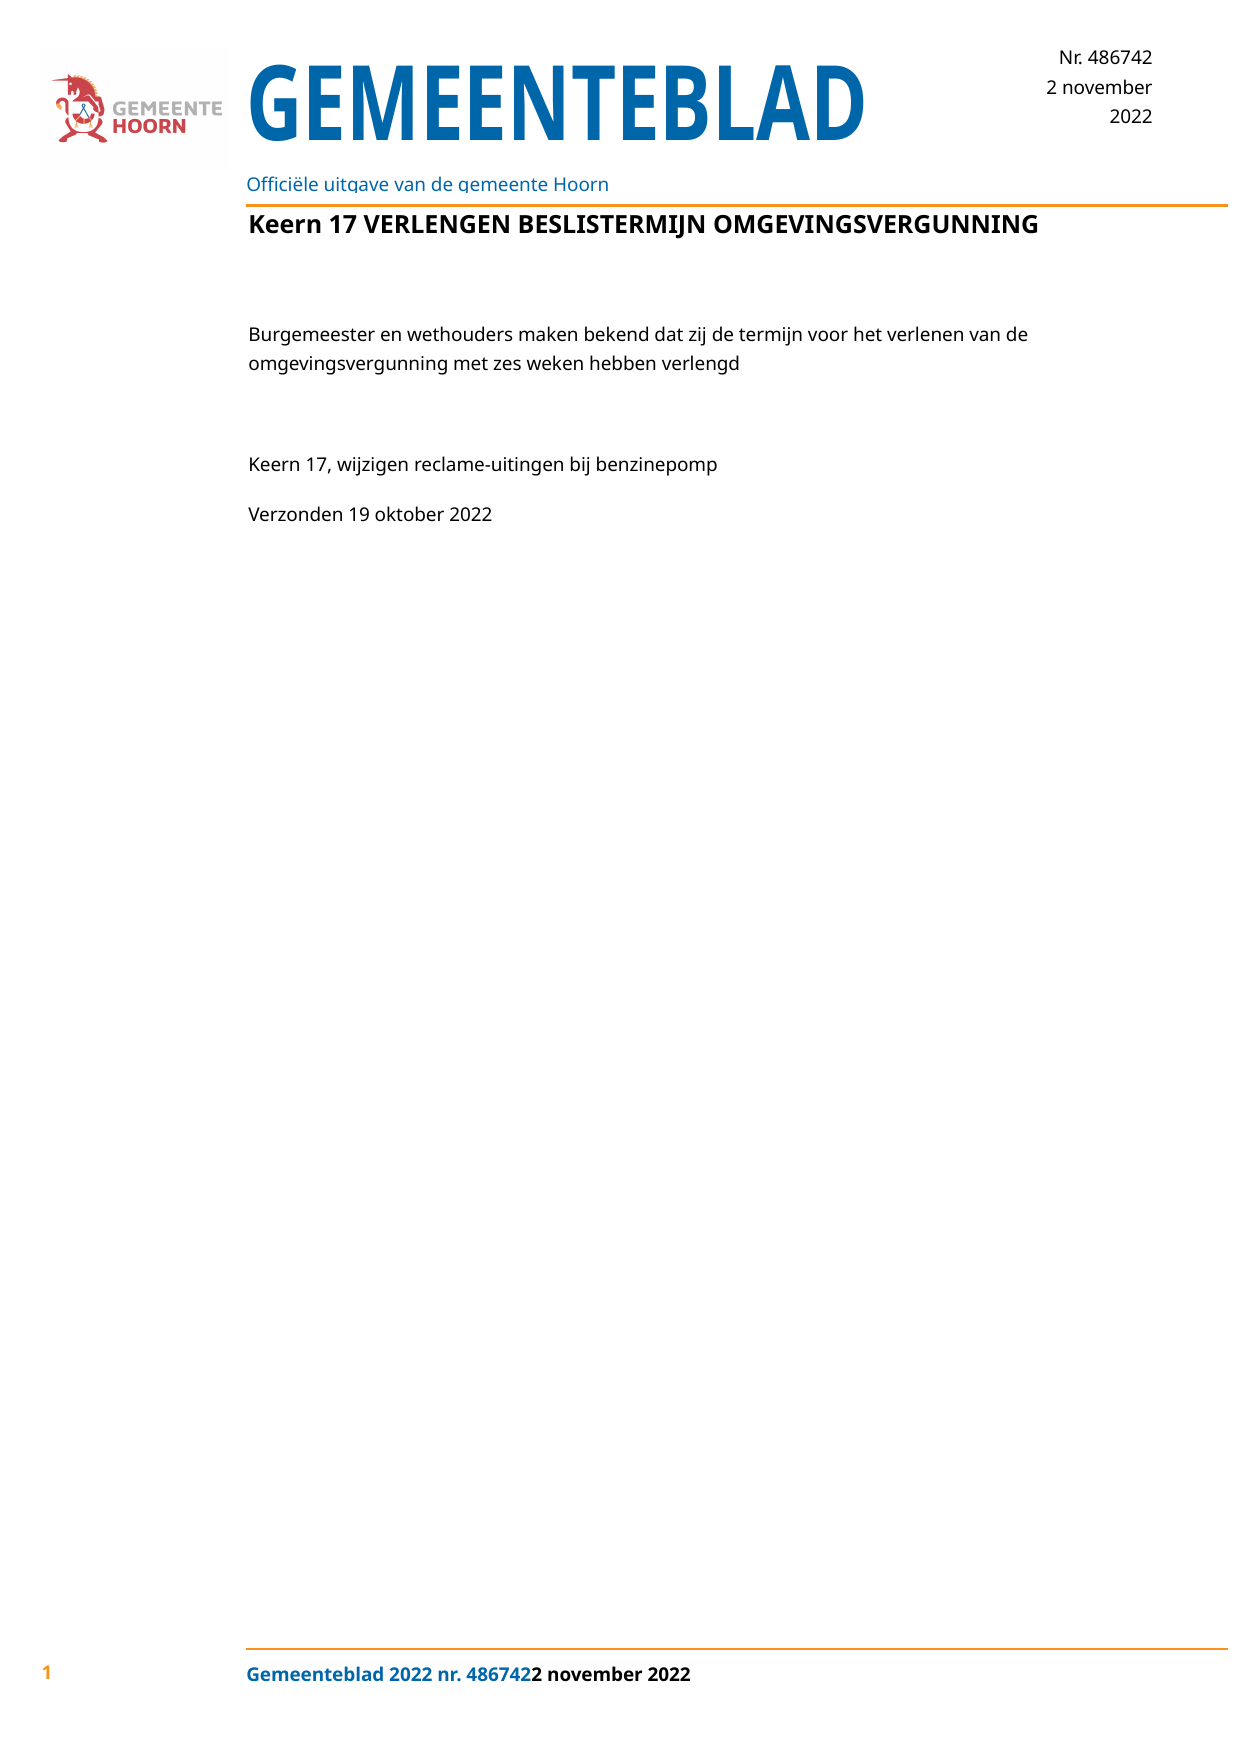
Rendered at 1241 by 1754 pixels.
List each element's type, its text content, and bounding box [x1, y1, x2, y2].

text Keern 17 VERLENGEN BESLISTERMIJN OMGEVINGSVERGUNNING [248, 207, 1152, 241]
picture [41, 47, 231, 172]
text Keern 17, wijzigen reclame-uitingen bij benzinepomp [248, 451, 1152, 477]
text Burgemeester en wethouders maken bekend dat zij de termijn voor het verlenen van de omgevingsvergunning met zes weken hebben verlengd [248, 321, 1152, 376]
text Verzonden 19 oktober 2022 [248, 502, 1152, 527]
